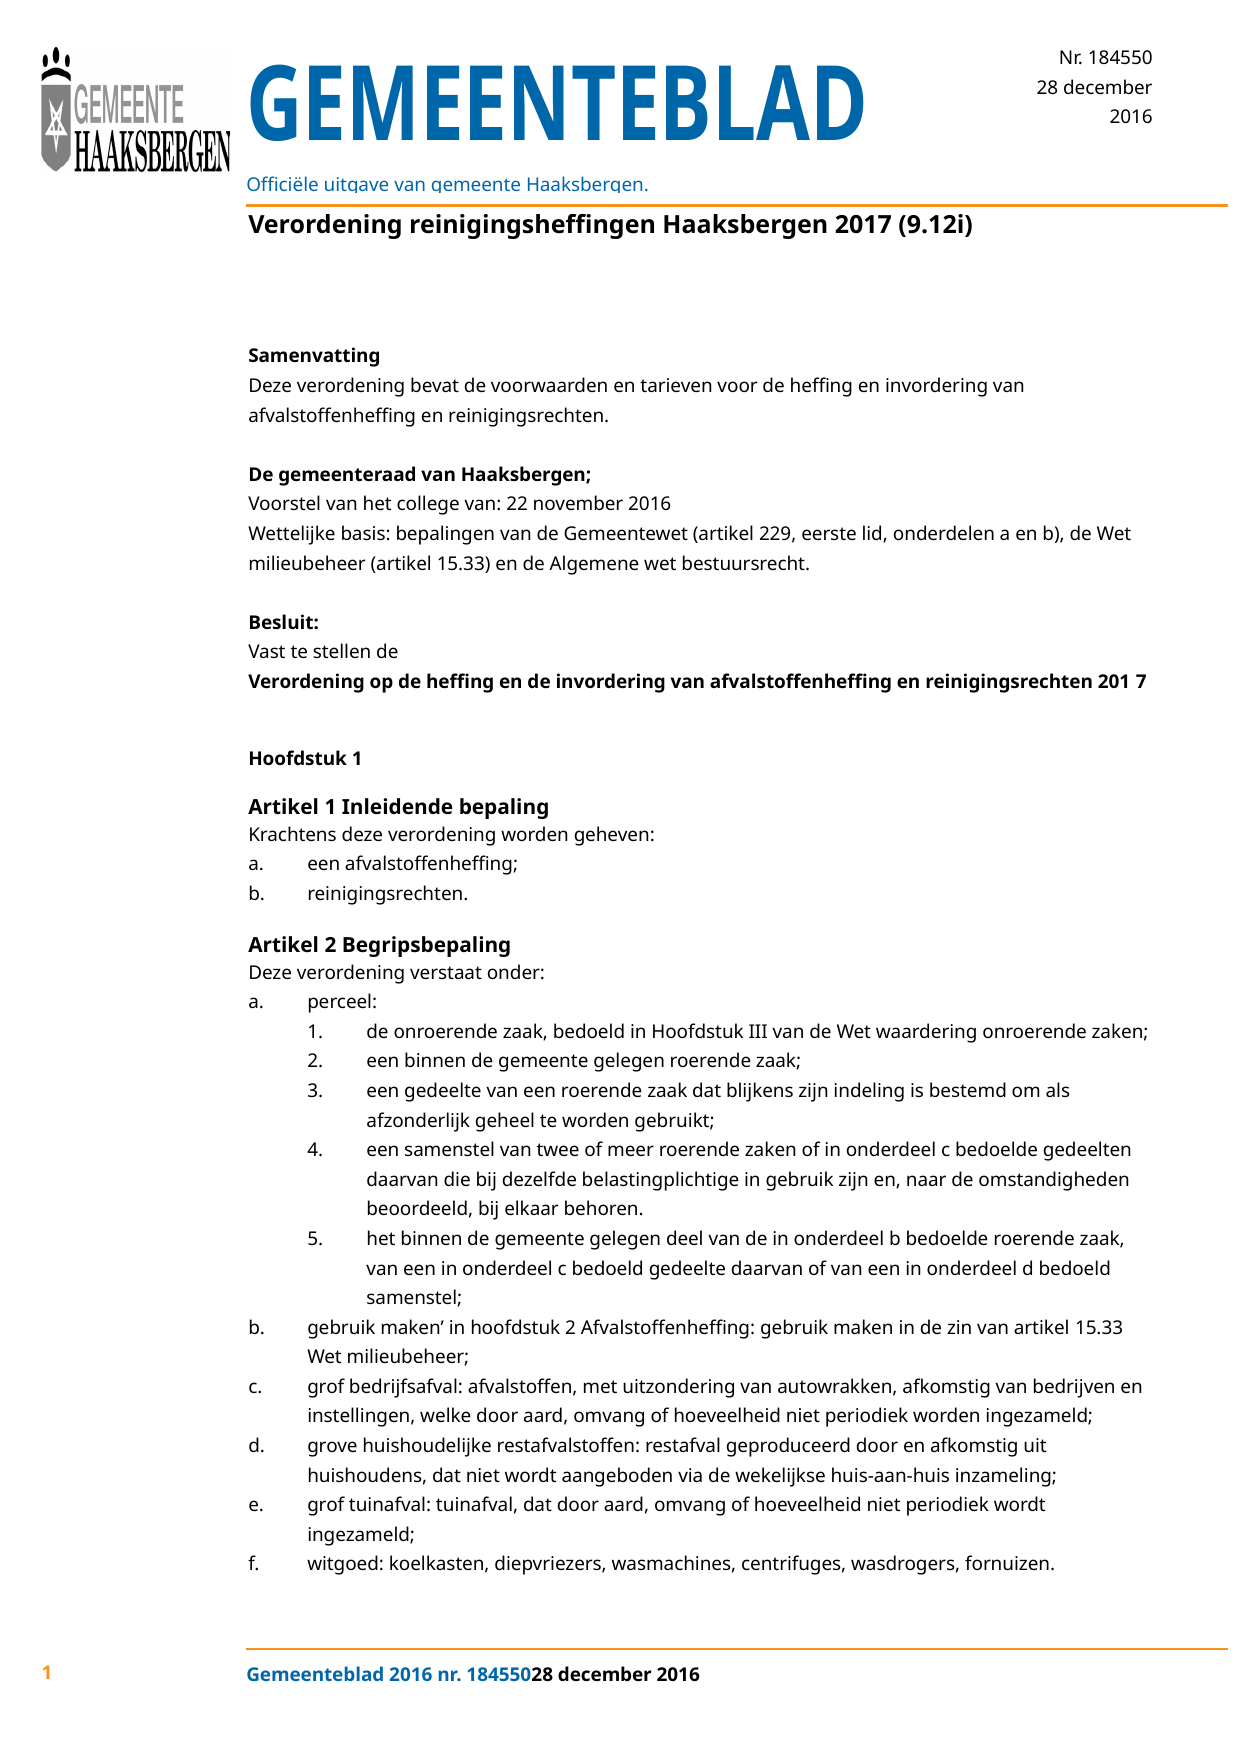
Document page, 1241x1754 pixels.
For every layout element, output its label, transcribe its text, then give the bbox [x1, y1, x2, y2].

text Voorstel van het college van: 22 november 2016 [248, 491, 1152, 516]
list reinigingsrechten. [248, 880, 1152, 906]
list een gedeelte van een roerende zaak dat blijkens zijn indeling is bestemd om als afzonderlijk geheel te worden gebruikt; [307, 1077, 1152, 1133]
text Artikel 1 Inleidende bepaling [248, 792, 1152, 821]
list perceel: [248, 988, 1152, 1014]
text Deze verordening verstaat onder: [248, 959, 1152, 985]
list grove huishoudelijke restafvalstoffen: restafval geproduceerd door en afkomstig uit huishoudens, dat niet wordt aangeboden via de wekelijkse huis-aan-huis inzameling; [248, 1432, 1152, 1488]
text Verordening reinigingsheffingen Haaksbergen 2017 (9.12i) [248, 207, 1152, 241]
text De gemeenteraad van Haaksbergen; [248, 461, 1152, 487]
text Hoofdstuk 1 [248, 743, 1152, 772]
list witgoed: koelkasten, diepvriezers, wasmachines, centrifuges, wasdrogers, fornuizen. [248, 1551, 1152, 1576]
list grof tuinafval: tuinafval, dat door aard, omvang of hoeveelheid niet periodiek wordt ingezameld; [248, 1491, 1152, 1547]
text Krachtens deze verordening worden geheven: [248, 821, 1152, 847]
list een binnen de gemeente gelegen roerende zaak; [307, 1048, 1152, 1073]
text Samenvatting [248, 343, 1152, 368]
text Vast te stellen de [248, 638, 1152, 664]
text Artikel 2 Begripsbepaling [248, 931, 1152, 959]
text Verordening op de heffing en de invordering van afvalstoffenheffing en reinigingsrechten 201 7 [248, 668, 1152, 694]
list een afvalstoffenheffing; [248, 851, 1152, 876]
list een samenstel van twee of meer roerende zaken of in onderdeel c bedoelde gedeelten daarvan die bij dezelfde belastingplichtige in gebruik zijn en, naar de omstandigheden beoordeeld, bij elkaar behoren. [307, 1136, 1152, 1221]
picture [41, 47, 231, 172]
list grof bedrijfsafval: afvalstoffen, met uitzondering van autowrakken, afkomstig van bedrijven en instellingen, welke door aard, omvang of hoeveelheid niet periodiek worden ingezameld; [248, 1373, 1152, 1428]
list de onroerende zaak, bedoeld in Hoofdstuk III van de Wet waardering onroerende zaken; [307, 1018, 1152, 1044]
text Besluit: [248, 609, 1152, 634]
list het binnen de gemeente gelegen deel van de in onderdeel b bedoelde roerende zaak, van een in onderdeel c bedoeld gedeelte daarvan of van een in onderdeel d bedoeld samenstel; [307, 1225, 1152, 1310]
list gebruik maken’ in hoofdstuk 2 Afvalstoffenheffing: gebruik maken in de zin van artikel 15.33 Wet milieubeheer; [248, 1314, 1152, 1369]
text Deze verordening bevat de voorwaarden en tarieven voor de heffing en invordering van afvalstoffenheffing en reinigingsrechten. [248, 372, 1152, 427]
text Wettelijke basis: bepalingen van de Gemeentewet (artikel 229, eerste lid, onderdelen a en b), de Wet milieubeheer (artikel 15.33) en de Algemene wet bestuursrecht. [248, 520, 1152, 575]
